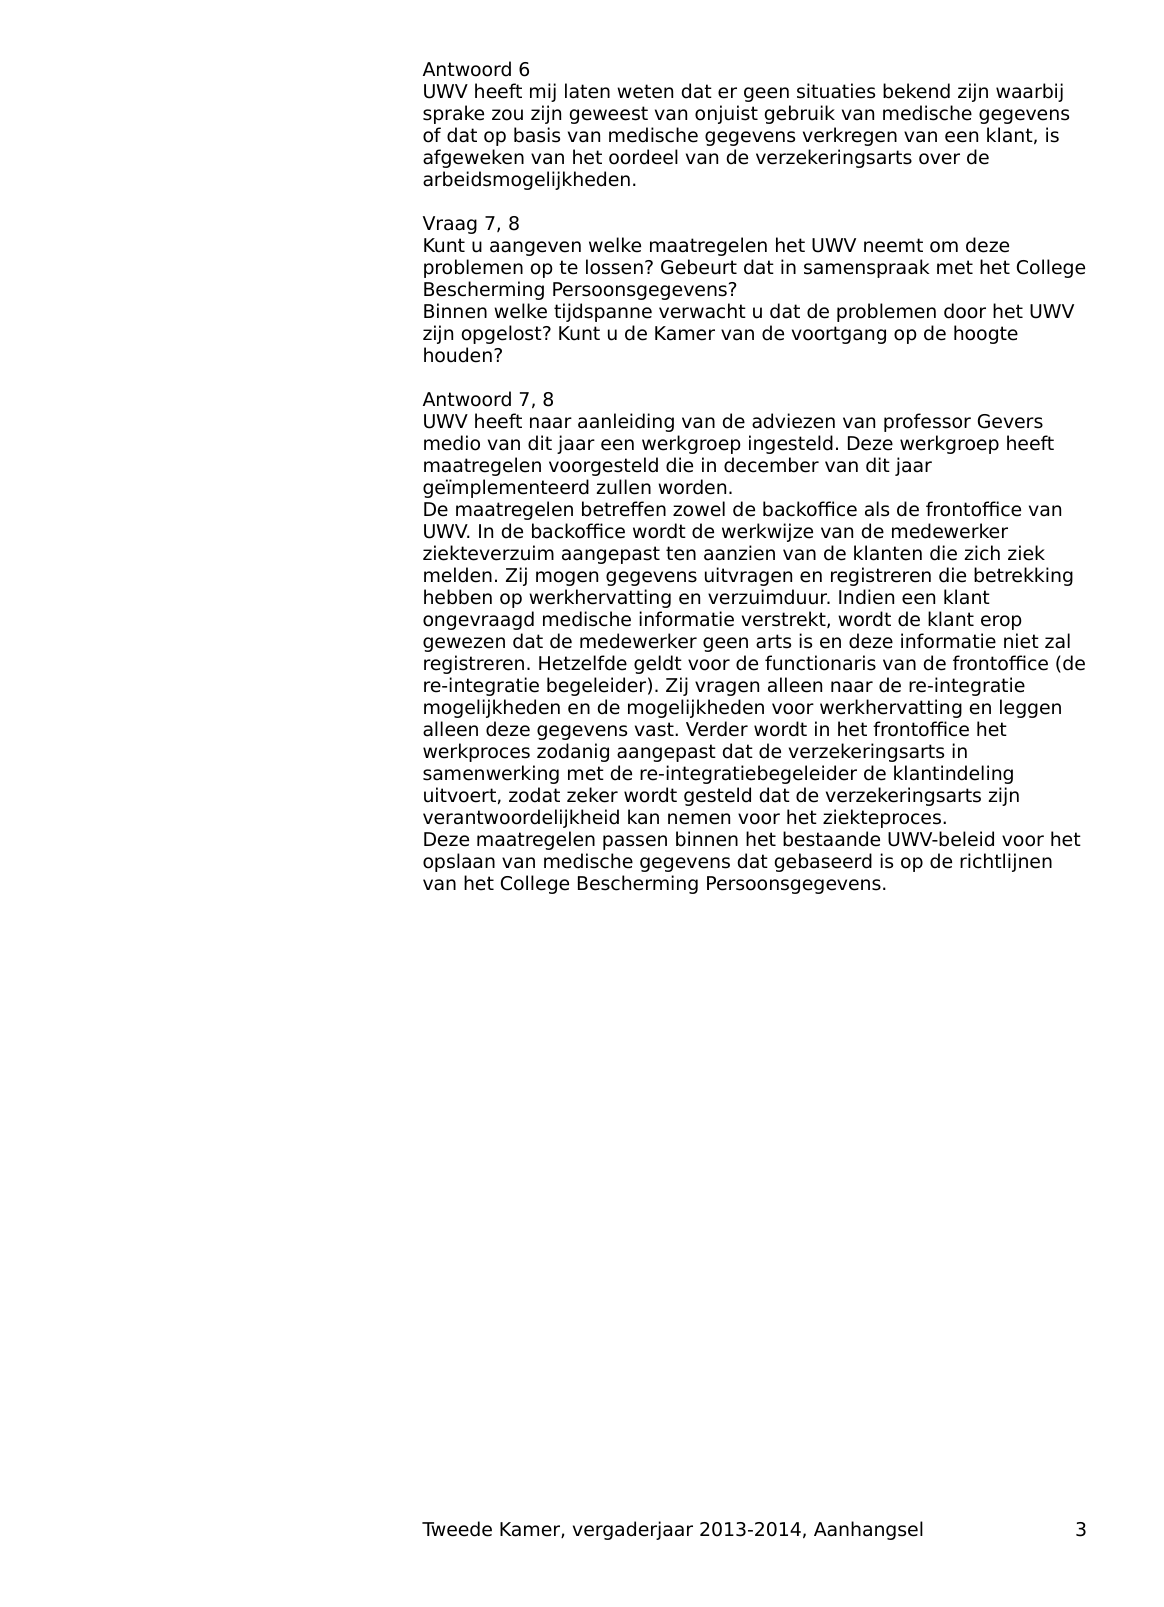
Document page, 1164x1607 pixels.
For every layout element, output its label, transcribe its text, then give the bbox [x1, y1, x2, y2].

text Antwoord 6 [422, 59, 1087, 81]
text Kunt u aangeven welke maatregelen het UWV neemt om deze problemen op te lossen? Gebeurt dat in samenspraak met het College Bescherming Persoonsgegevens? [422, 235, 1087, 301]
text Vraag 7, 8 [422, 213, 1087, 235]
text UWV heeft mij laten weten dat er geen situaties bekend zijn waarbij sprake zou zijn geweest van onjuist gebruik van medische gegevens of dat op basis van medische gegevens verkregen van een klant, is afgeweken van het oordeel van de verzekeringsarts over de arbeidsmogelijkheden. [422, 81, 1087, 191]
text Antwoord 7, 8 [422, 389, 1087, 411]
text De maatregelen betreffen zowel de backoffice als de frontoffice van UWV. In de backoffice wordt de werkwijze van de medewerker ziekteverzuim aangepast ten aanzien van de klanten die zich ziek melden. Zij mogen gegevens uitvragen en registreren die betrekking hebben op werkhervatting en verzuimduur. Indien een klant ongevraagd medische informatie verstrekt, wordt de klant erop gewezen dat de medewerker geen arts is en deze informatie niet zal registreren. Hetzelfde geldt voor de functionaris van de frontoffice (de re-integratie begeleider). Zij vragen alleen naar de re-integratie mogelijkheden en de mogelijkheden voor werkhervatting en leggen alleen deze gegevens vast. Verder wordt in het frontoffice het werkproces zodanig aangepast dat de verzekeringsarts in samenwerking met de re-integratiebegeleider de klantindeling uitvoert, zodat zeker wordt gesteld dat de verzekeringsarts zijn verantwoordelijkheid kan nemen voor het ziekteproces. [422, 499, 1087, 829]
text Binnen welke tijdspanne verwacht u dat de problemen door het UWV zijn opgelost? Kunt u de Kamer van de voortgang op de hoogte houden? [422, 301, 1087, 367]
text Deze maatregelen passen binnen het bestaande UWV-beleid voor het opslaan van medische gegevens dat gebaseerd is op de richtlijnen van het College Bescherming Persoonsgegevens. [422, 829, 1087, 895]
text UWV heeft naar aanleiding van de adviezen van professor Gevers medio van dit jaar een werkgroep ingesteld. Deze werkgroep heeft maatregelen voorgesteld die in december van dit jaar geïmplementeerd zullen worden. [422, 411, 1087, 499]
